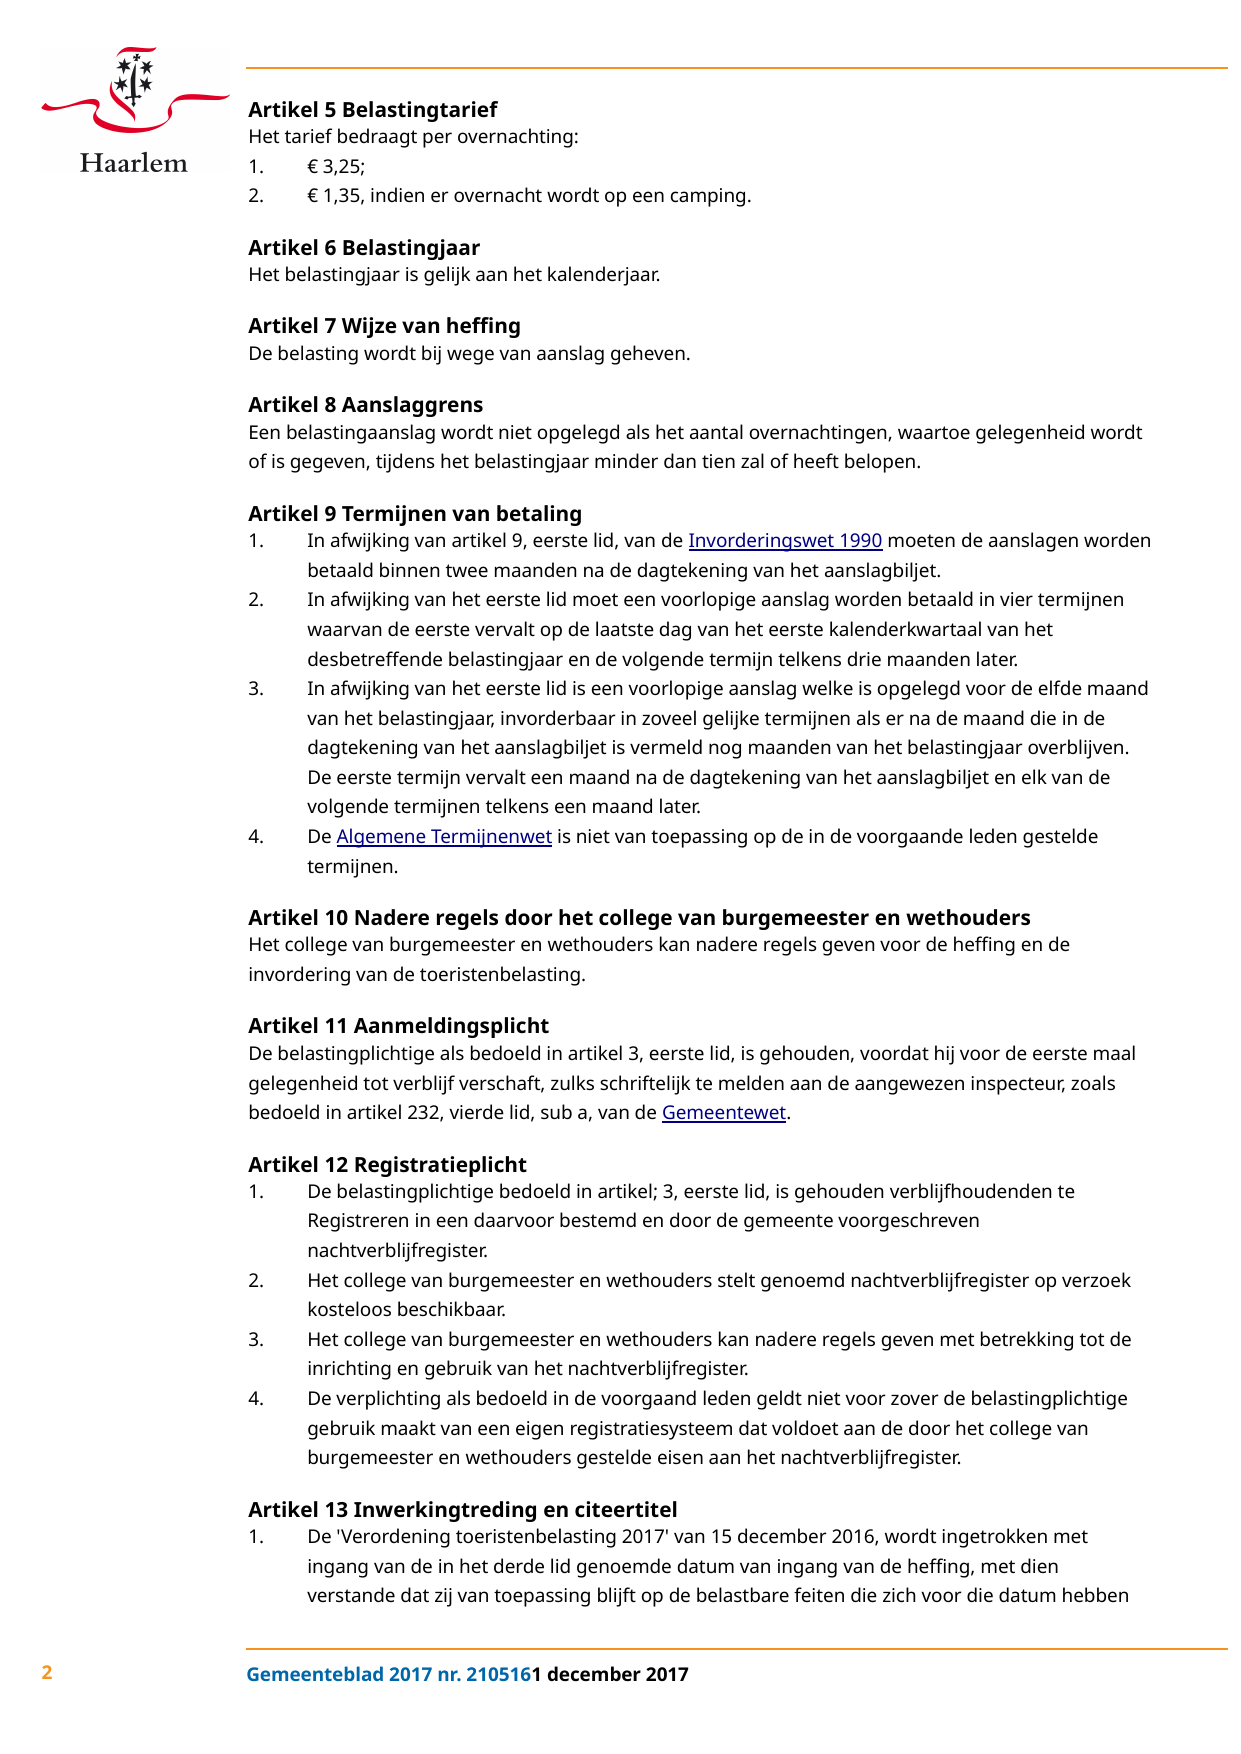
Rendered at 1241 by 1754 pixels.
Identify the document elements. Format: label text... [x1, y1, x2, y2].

text Artikel 12 Registratieplicht [248, 1150, 1152, 1178]
list In afwijking van het eerste lid moet een voorlopige aanslag worden betaald in vier termijnen waarvan de eerste vervalt op de laatste dag van het eerste kalenderkwartaal van het desbetreffende belastingjaar en de volgende termijn telkens drie maanden later. [248, 587, 1152, 671]
text Artikel 10 Nadere regels door het college van burgemeester en wethouders [248, 903, 1152, 932]
list De belastingplichtige bedoeld in artikel; 3, eerste lid, is gehouden verblijfhoudenden te Registreren in een daarvoor bestemd en door de gemeente voorgeschreven nachtverblijfregister. [248, 1178, 1152, 1263]
text Artikel 6 Belastingjaar [248, 233, 1152, 261]
text Het tarief bedraagt per overnachting: [248, 123, 1152, 149]
list De verplichting als bedoeld in de voorgaand leden geldt niet voor zover de belastingplichtige gebruik maakt van een eigen registratiesysteem dat voldoet aan de door het college van burgemeester en wethouders gestelde eisen aan het nachtverblijfregister. [248, 1385, 1152, 1470]
text Het belastingjaar is gelijk aan het kalenderjaar. [248, 261, 1152, 287]
text Artikel 8 Aanslaggrens [248, 391, 1152, 419]
text Artikel 9 Termijnen van betaling [248, 499, 1152, 527]
list In afwijking van artikel 9, eerste lid, van de Invorderingswet 1990 moeten de aanslagen worden betaald binnen twee maanden na de dagtekening van het aanslagbiljet. [248, 527, 1152, 583]
text Artikel 7 Wijze van heffing [248, 312, 1152, 340]
list De Algemene Termijnenwet is niet van toepassing op de in de voorgaande leden gestelde termijnen. [248, 823, 1152, 878]
text De belasting wordt bij wege van aanslag geheven. [248, 340, 1152, 366]
text Artikel 5 Belastingtarief [248, 95, 1152, 123]
text Het college van burgemeester en wethouders kan nadere regels geven voor de heffing en de invordering van de toeristenbelasting. [248, 932, 1152, 987]
list € 1,35, indien er overnacht wordt op een camping. [248, 182, 1152, 208]
picture [41, 47, 231, 172]
list Het college van burgemeester en wethouders kan nadere regels geven met betrekking tot de inrichting en gebruik van het nachtverblijfregister. [248, 1326, 1152, 1381]
text Een belastingaanslag wordt niet opgelegd als het aantal overnachtingen, waartoe gelegenheid wordt of is gegeven, tijdens het belastingjaar minder dan tien zal of heeft belopen. [248, 419, 1152, 474]
text De belastingplichtige als bedoeld in artikel 3, eerste lid, is gehouden, voordat hij voor de eerste maal gelegenheid tot verblijf verschaft, zulks schriftelijk te melden aan de aangewezen inspecteur, zoals bedoeld in artikel 232, vierde lid, sub a, van de Gemeentewet. [248, 1040, 1152, 1125]
list € 3,25; [248, 153, 1152, 178]
list Het college van burgemeester en wethouders stelt genoemd nachtverblijfregister op verzoek kosteloos beschikbaar. [248, 1267, 1152, 1322]
text Artikel 13 Inwerkingtreding en citeertitel [248, 1495, 1152, 1523]
list De 'Verordening toeristenbelasting 2017' van 15 december 2016, wordt ingetrokken met ingang van de in het derde lid genoemde datum van ingang van de heffing, met dien verstande dat zij van toepassing blijft op de belastbare feiten die zich voor die datum hebben [248, 1523, 1152, 1608]
text Artikel 11 Aanmeldingsplicht [248, 1012, 1152, 1040]
list In afwijking van het eerste lid is een voorlopige aanslag welke is opgelegd voor de elfde maand van het belastingjaar, invorderbaar in zoveel gelijke termijnen als er na de maand die in de dagtekening van het aanslagbiljet is vermeld nog maanden van het belastingjaar overblijven. De eerste termijn vervalt een maand na de dagtekening van het aanslagbiljet en elk van de volgende termijnen telkens een maand later. [248, 675, 1152, 819]
